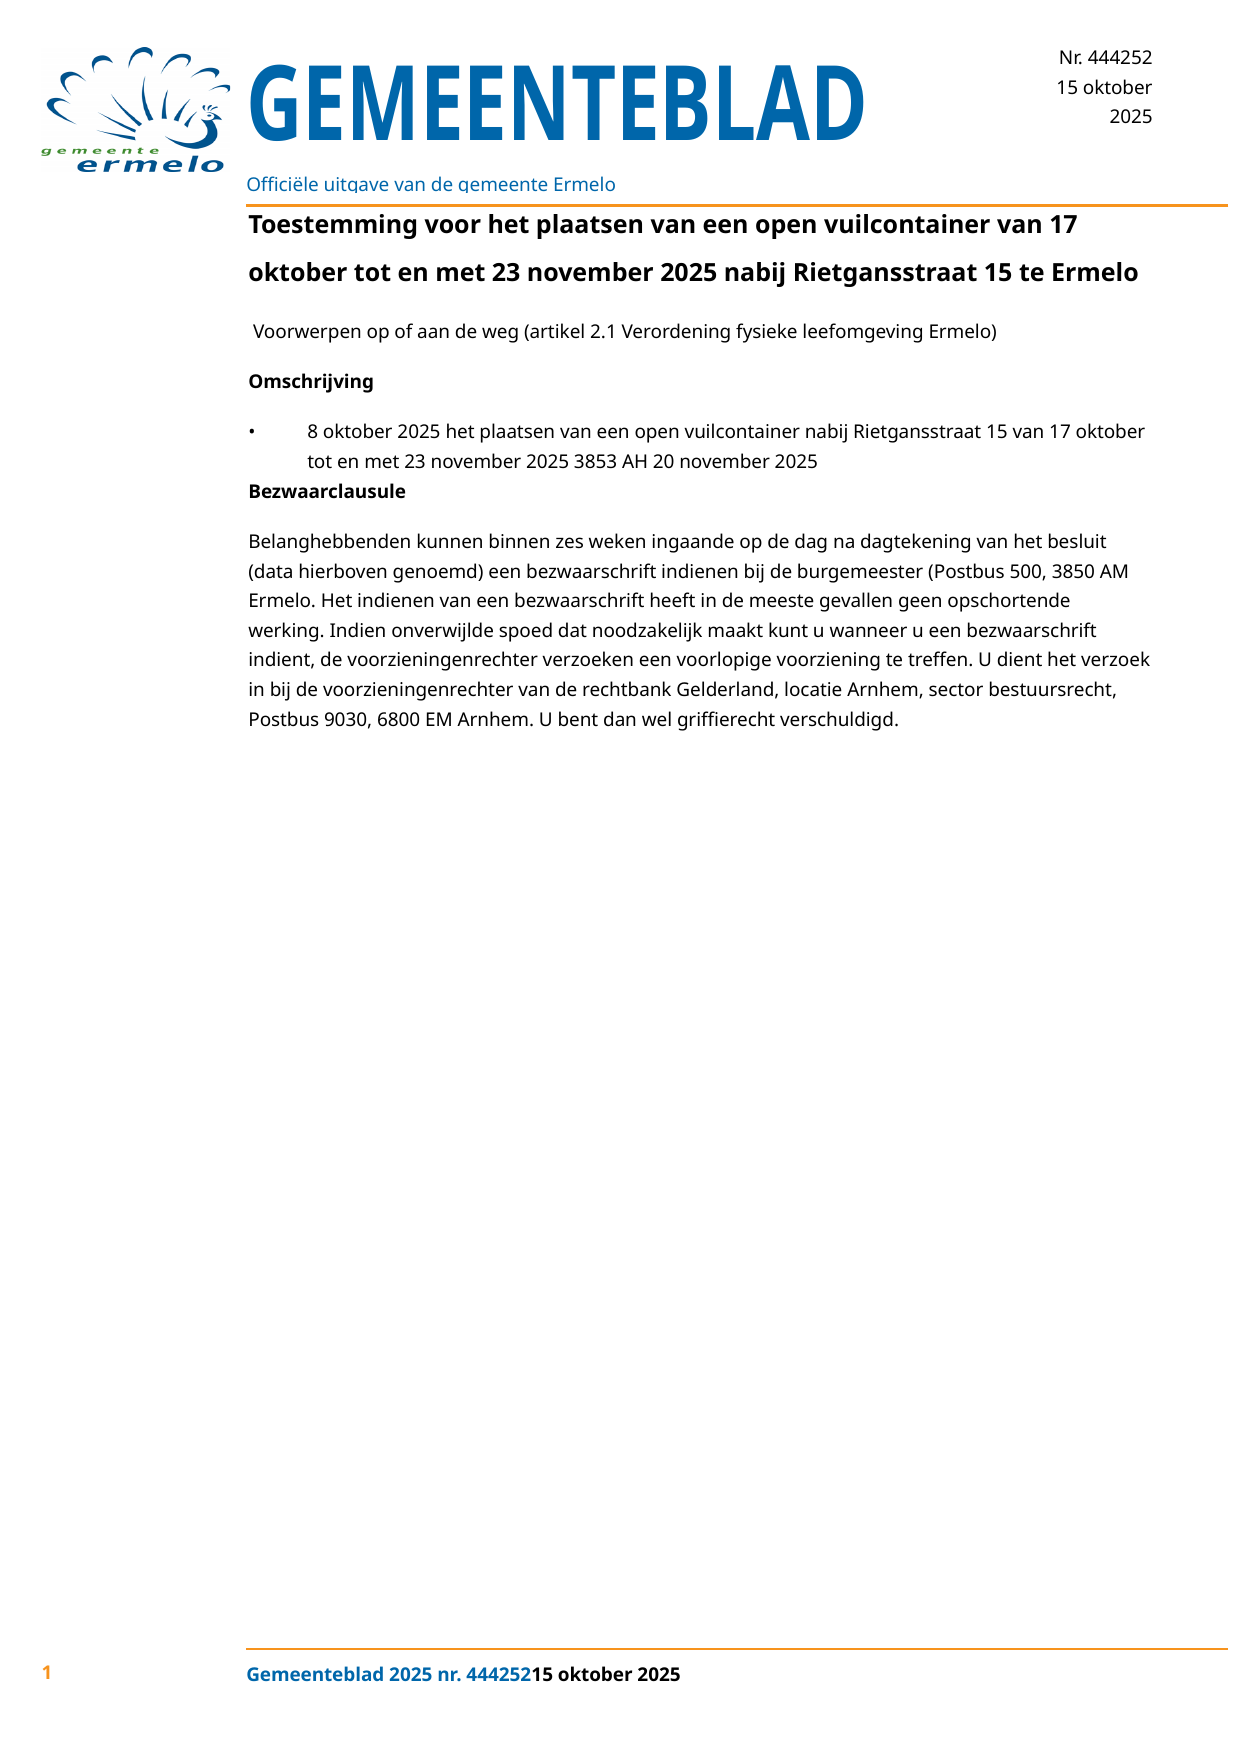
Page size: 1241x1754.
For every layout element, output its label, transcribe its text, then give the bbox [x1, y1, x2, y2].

text Omschrijving [248, 368, 1152, 394]
text Bezwaarclausule [248, 478, 1152, 504]
text Voorwerpen op of aan de weg (artikel 2.1 Verordening fysieke leefomgeving Ermelo) [248, 318, 1152, 344]
text Toestemming voor het plaatsen van een open vuilcontainer van 17 oktober tot en met 23 november 2025 nabij Rietgansstraat 15 te Ermelo [248, 207, 1152, 288]
list 8 oktober 2025 het plaatsen van een open vuilcontainer nabij Rietgansstraat 15 van 17 oktober tot en met 23 november 2025 3853 AH 20 november 2025 [248, 419, 1152, 474]
text Belanghebbenden kunnen binnen zes weken ingaande op de dag na dagtekening van het besluit (data hierboven genoemd) een bezwaarschrift indienen bij de burgemeester (Postbus 500, 3850 AM Ermelo. Het indienen van een bezwaarschrift heeft in de meeste gevallen geen opschortende werking. Indien onverwijlde spoed dat noodzakelijk maakt kunt u wanneer u een bezwaarschrift indient, de voorzieningenrechter verzoeken een voorlopige voorziening te treffen. U dient het verzoek in bij de voorzieningenrechter van de rechtbank Gelderland, locatie Arnhem, sector bestuursrecht, Postbus 9030, 6800 EM Arnhem. U bent dan wel griffierecht verschuldigd. [248, 528, 1152, 732]
picture [41, 47, 231, 172]
